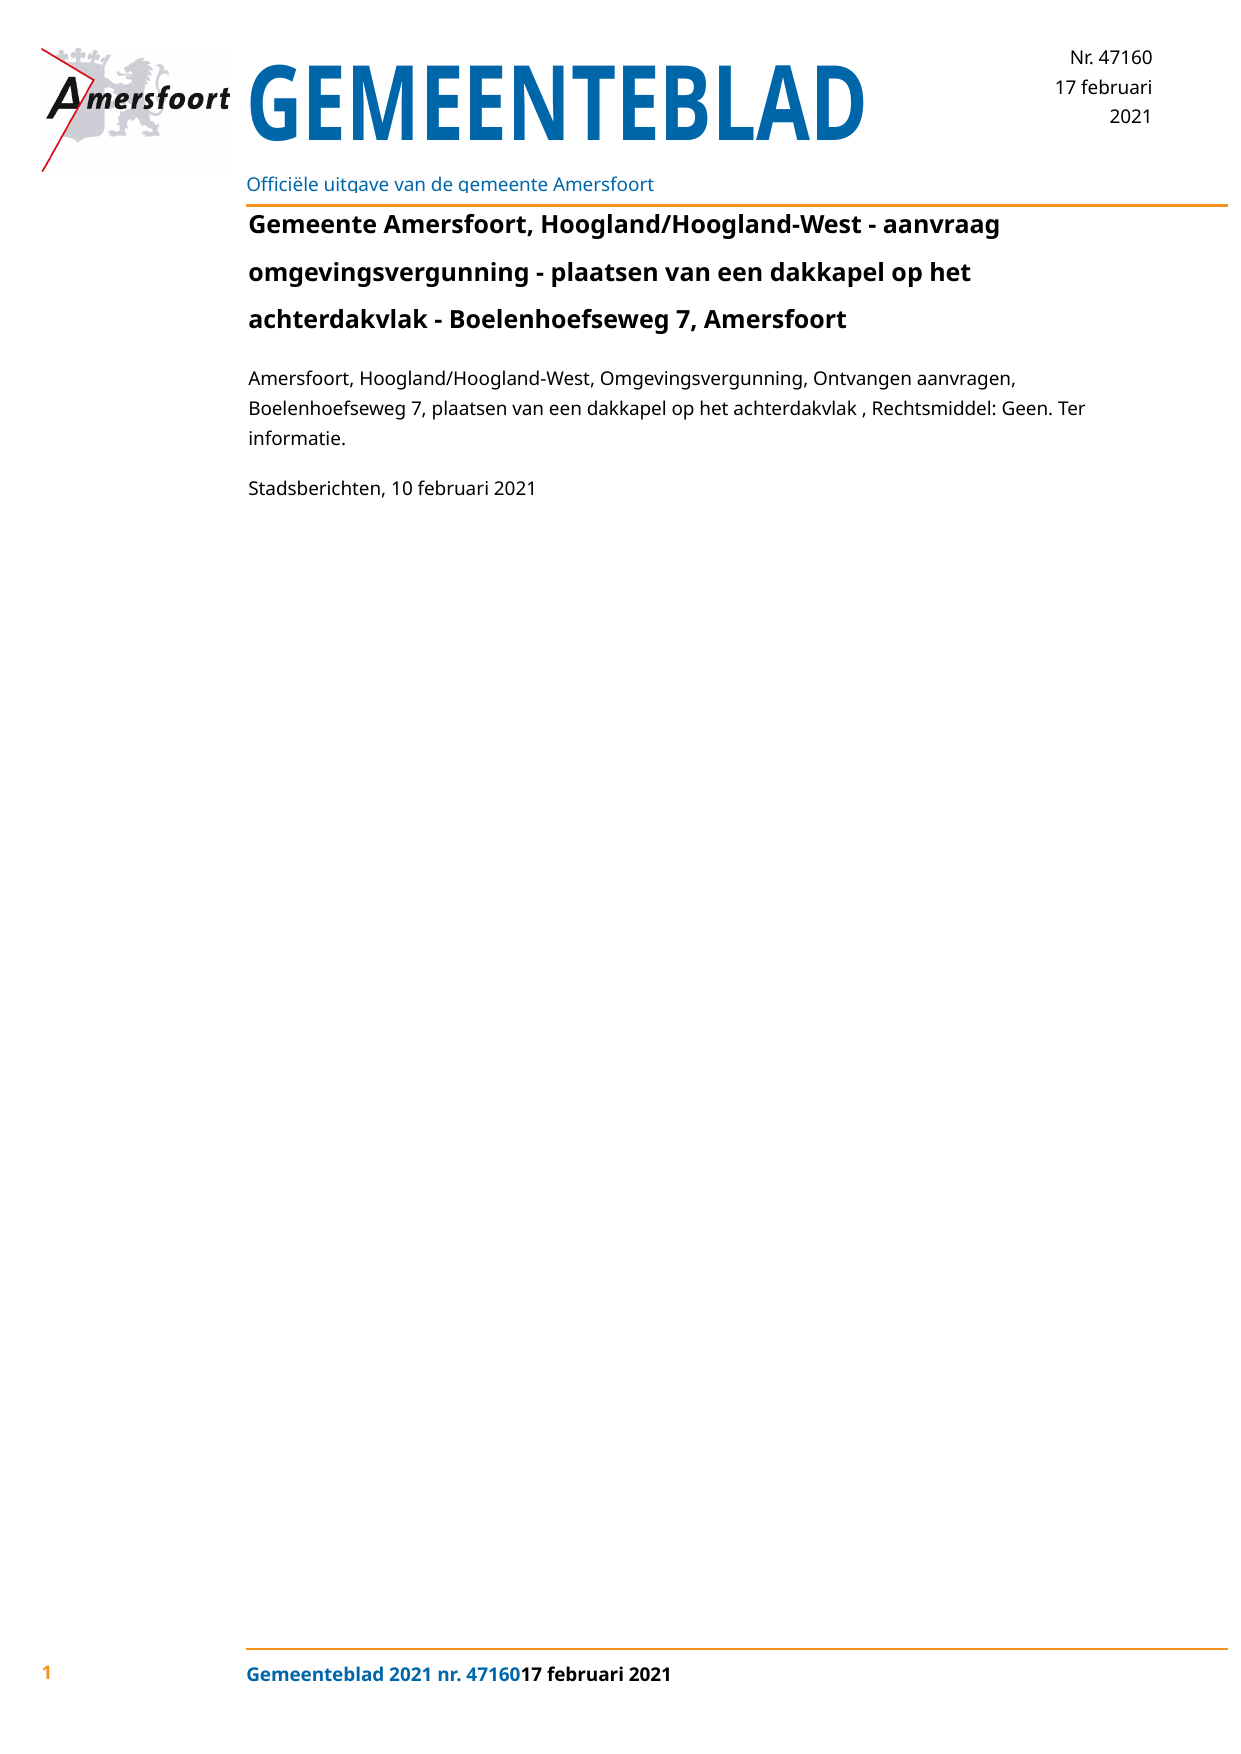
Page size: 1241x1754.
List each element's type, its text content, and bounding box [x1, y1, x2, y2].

picture [41, 47, 231, 172]
text Stadsberichten, 10 februari 2021 [248, 475, 1152, 501]
text Amersfoort, Hoogland/Hoogland-West, Omgevingsvergunning, Ontvangen aanvragen, Boelenhoefseweg 7, plaatsen van een dakkapel op het achterdakvlak , Rechtsmiddel: Geen. Ter informatie. [248, 366, 1152, 450]
text Gemeente Amersfoort, Hoogland/Hoogland-West - aanvraag omgevingsvergunning - plaatsen van een dakkapel op het achterdakvlak - Boelenhoefseweg 7, Amersfoort [248, 207, 1152, 336]
